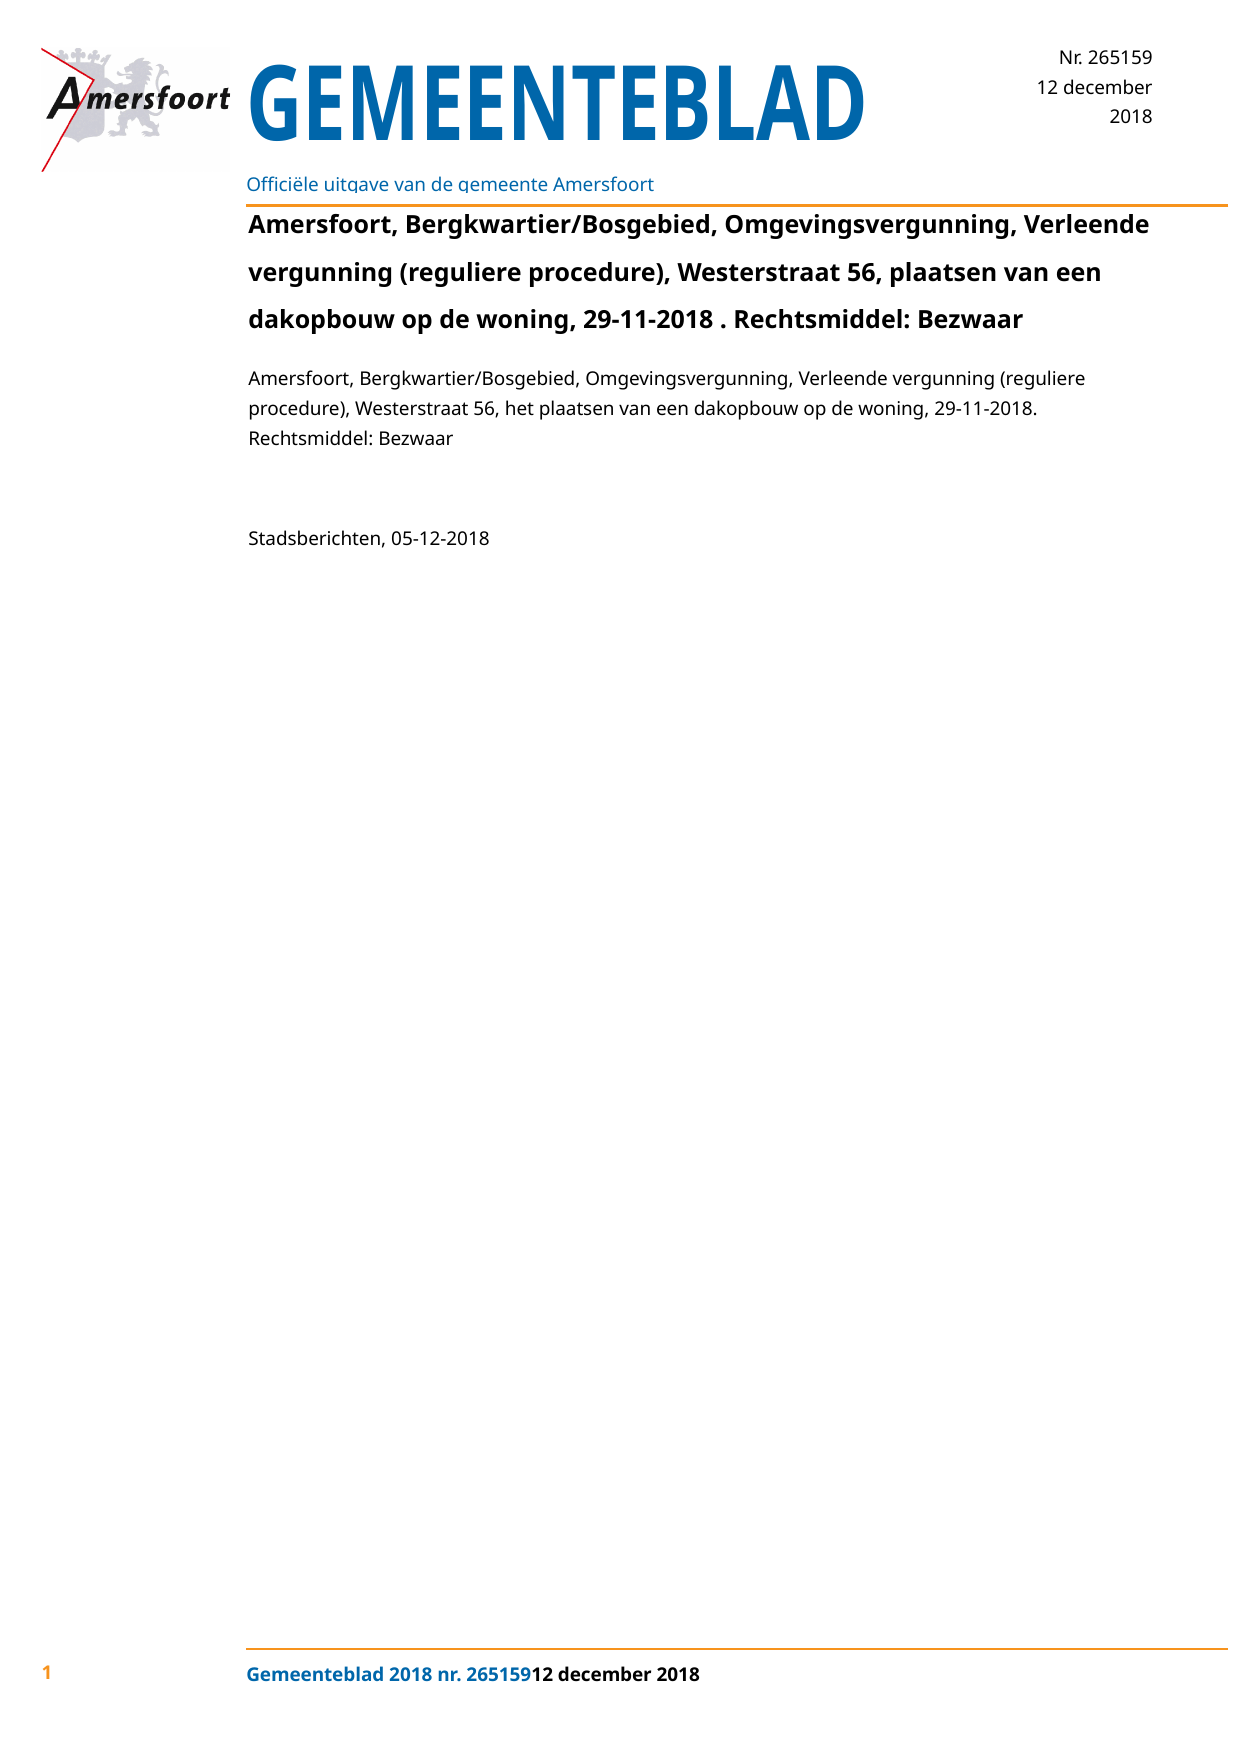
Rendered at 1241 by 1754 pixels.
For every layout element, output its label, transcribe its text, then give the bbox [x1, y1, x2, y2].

text Amersfoort, Bergkwartier/Bosgebied, Omgevingsvergunning, Verleende vergunning (reguliere procedure), Westerstraat 56, plaatsen van een dakopbouw op de woning, 29-11-2018 . Rechtsmiddel: Bezwaar [248, 207, 1152, 336]
text Amersfoort, Bergkwartier/Bosgebied, Omgevingsvergunning, Verleende vergunning (reguliere procedure), Westerstraat 56, het plaatsen van een dakopbouw op de woning, 29-11-2018. Rechtsmiddel: Bezwaar [248, 366, 1152, 450]
text Stadsberichten, 05-12-2018 [248, 526, 1152, 551]
picture [41, 47, 231, 172]
